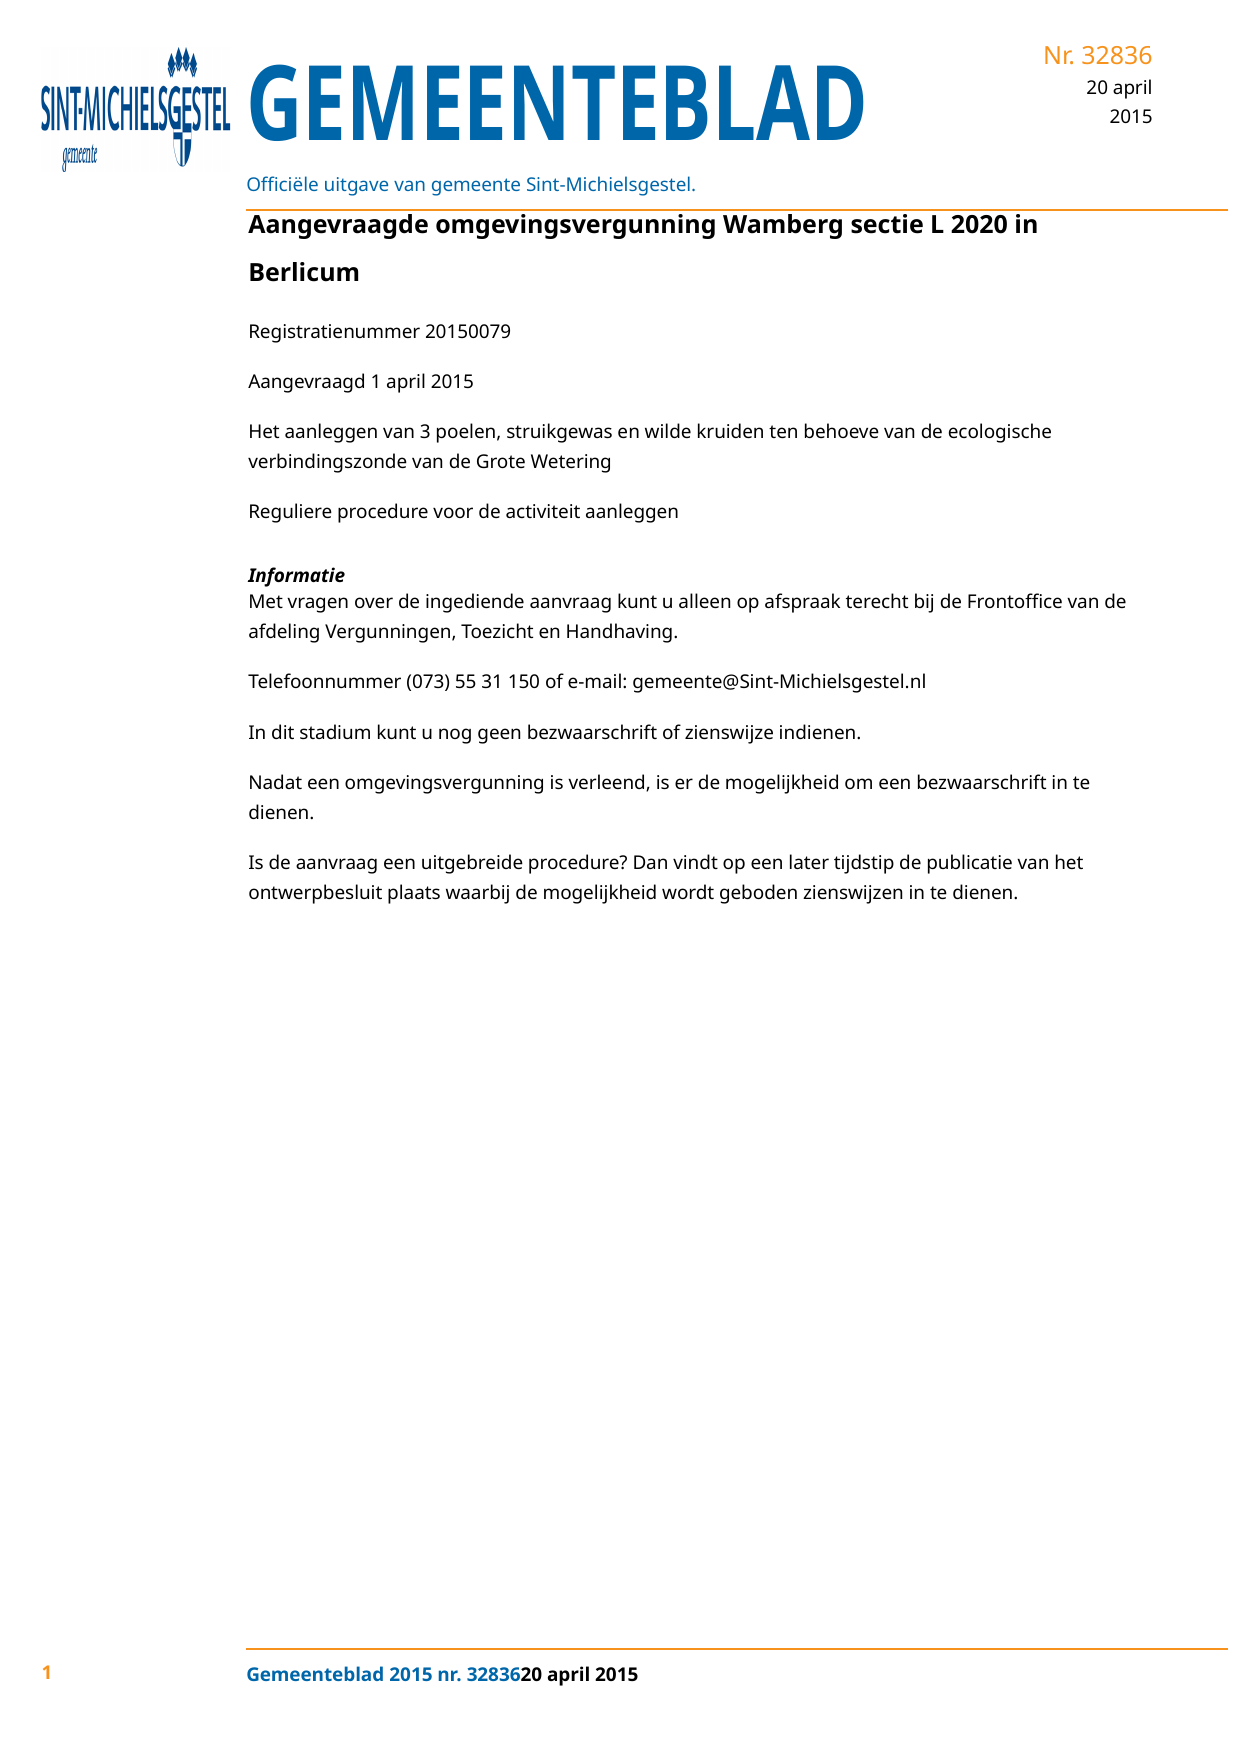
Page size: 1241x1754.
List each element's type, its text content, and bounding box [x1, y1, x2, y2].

text Nadat een omgevingsvergunning is verleend, is er de mogelijkheid om een bezwaarschrift in te dienen. [248, 769, 1152, 824]
text Aangevraagde omgevingsvergunning Wamberg sectie L 2020 in Berlicum [248, 211, 1152, 288]
text Aangevraagd 1 april 2015 [248, 368, 1152, 394]
text Is de aanvraag een uitgebreide procedure? Dan vindt op een later tijdstip de publicatie van het ontwerpbesluit plaats waarbij de mogelijkheid wordt geboden zienswijzen in te dienen. [248, 849, 1152, 904]
text Met vragen over de ingediende aanvraag kunt u alleen op afspraak terecht bij de Frontoffice van de afdeling Vergunningen, Toezicht en Handhaving. [248, 588, 1152, 644]
text Het aanleggen van 3 poelen, struikgewas en wilde kruiden ten behoeve van de ecologische verbindingszonde van de Grote Wetering [248, 419, 1152, 474]
text Reguliere procedure voor de activiteit aanleggen [248, 499, 1152, 524]
text Registratienummer 20150079 [248, 318, 1152, 344]
picture [41, 47, 231, 172]
text In dit stadium kunt u nog geen bezwaarschrift of zienswijze indienen. [248, 719, 1152, 744]
text Informatie [248, 563, 1152, 588]
text Telefoonnummer (073) 55 31 150 of e-mail: gemeente@Sint-Michielsgestel.nl [248, 668, 1152, 694]
